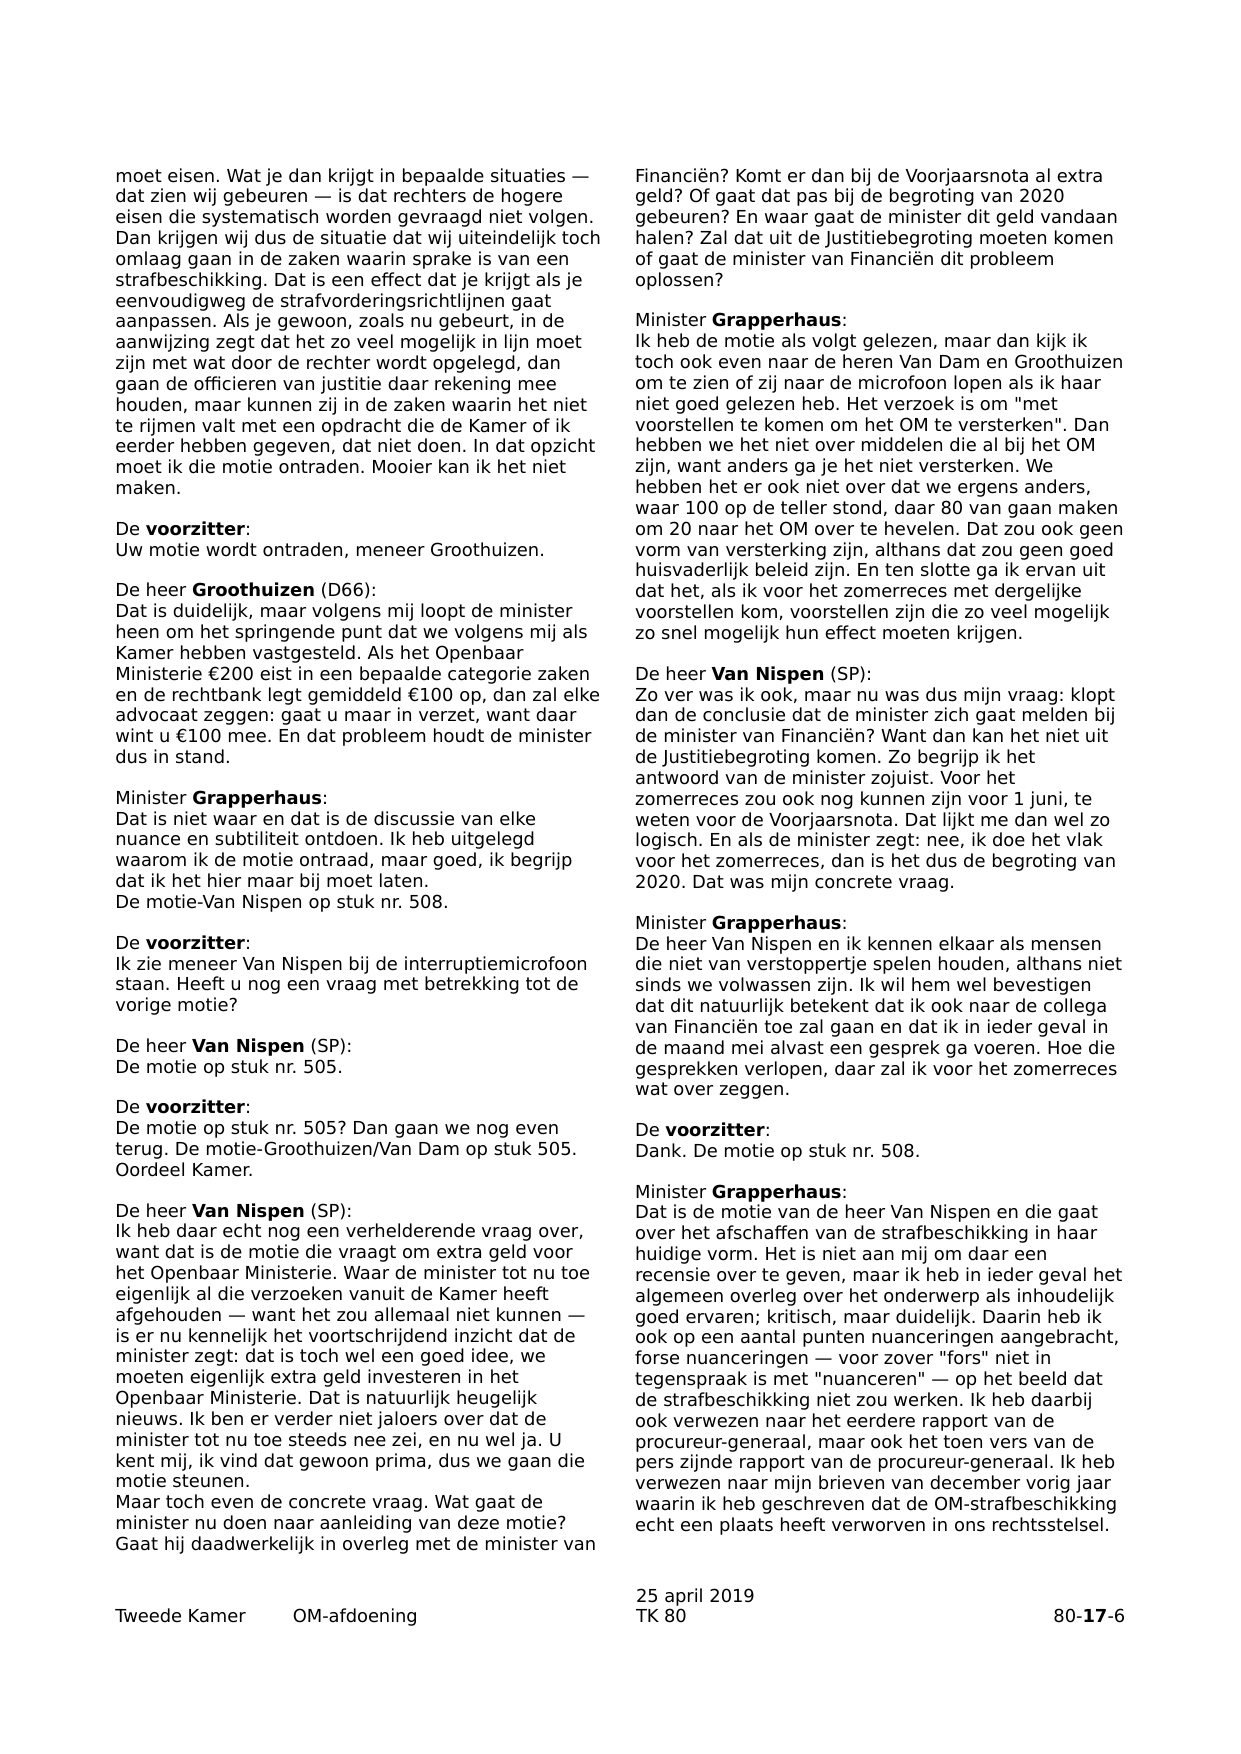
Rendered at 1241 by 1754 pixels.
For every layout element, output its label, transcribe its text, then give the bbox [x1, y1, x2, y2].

text Dank. De motie op stuk nr. 508. [635, 1141, 1125, 1162]
text Minister Grapperhaus: [635, 913, 1125, 933]
text Dat is niet waar en dat is de discussie van elke nuance en subtiliteit ontdoen. Ik heb uitgelegd waarom ik de motie ontraad, maar goed, ik begrijp dat ik het hier maar bij moet laten. [115, 808, 605, 892]
text moet eisen. Wat je dan krijgt in bepaalde situaties — dat zien wij gebeuren — is dat rechters de hogere eisen die systematisch worden gevraagd niet volgen. Dan krijgen wij dus de situatie dat wij uiteindelijk toch omlaag gaan in de zaken waarin sprake is van een strafbeschikking. Dat is een effect dat je krijgt als je eenvoudigweg de strafvorderingsrichtlijnen gaat aanpassen. Als je gewoon, zoals nu gebeurt, in de aanwijzing zegt dat het zo veel mogelijk in lijn moet zijn met wat door de rechter wordt opgelegd, dan gaan de officieren van justitie daar rekening mee houden, maar kunnen zij in de zaken waarin het niet te rijmen valt met een opdracht die de Kamer of ik eerder hebben gegeven, dat niet doen. In dat opzicht moet ik die motie ontraden. Mooier kan ik het niet maken. [115, 165, 605, 499]
text Minister Grapperhaus: [635, 310, 1125, 331]
text De motie-Van Nispen op stuk nr. 508. [115, 892, 605, 912]
text De heer Van Nispen (SP): [115, 1201, 605, 1221]
text Uw motie wordt ontraden, meneer Groothuizen. [115, 539, 605, 560]
text Ik zie meneer Van Nispen bij de interruptiemicrofoon staan. Heeft u nog een vraag met betrekking tot de vorige motie? [115, 953, 605, 1016]
text Dat is de motie van de heer Van Nispen en die gaat over het afschaffen van de strafbeschikking in haar huidige vorm. Het is niet aan mij om daar een recensie over te geven, maar ik heb in ieder geval het algemeen overleg over het onderwerp als inhoudelijk goed ervaren; kritisch, maar duidelijk. Daarin heb ik ook op een aantal punten nuanceringen aangebracht, forse nuanceringen — voor zover "fors" niet in tegenspraak is met "nuanceren" — op het beeld dat de strafbeschikking niet zou werken. Ik heb daarbij ook verwezen naar het eerdere rapport van de procureur-generaal, maar ook het toen vers van de pers zijnde rapport van de procureur-generaal. Ik heb verwezen naar mijn brieven van december vorig jaar waarin ik heb geschreven dat de OM-strafbeschikking echt een plaats heeft verworven in ons rechtsstelsel. [635, 1202, 1125, 1536]
text De voorzitter: [115, 519, 605, 539]
text De motie op stuk nr. 505. [115, 1056, 605, 1077]
text De voorzitter: [635, 1120, 1125, 1141]
text De motie op stuk nr. 505? Dan gaan we nog even terug. De motie-Groothuizen/Van Dam op stuk 505. Oordeel Kamer. [115, 1118, 605, 1181]
text De heer Van Nispen en ik kennen elkaar als mensen die niet van verstoppertje spelen houden, althans niet sinds we volwassen zijn. Ik wil hem wel bevestigen dat dit natuurlijk betekent dat ik ook naar de collega van Financiën toe zal gaan en dat ik in ieder geval in de maand mei alvast een gesprek ga voeren. Hoe die gesprekken verlopen, daar zal ik voor het zomerreces wat over zeggen. [635, 933, 1125, 1100]
text De voorzitter: [115, 932, 605, 953]
text Minister Grapperhaus: [635, 1182, 1125, 1202]
text Dat is duidelijk, maar volgens mij loopt de minister heen om het springende punt dat we volgens mij als Kamer hebben vastgesteld. Als het Openbaar Ministerie €200 eist in een bepaalde categorie zaken en de rechtbank legt gemiddeld €100 op, dan zal elke advocaat zeggen: gaat u maar in verzet, want daar wint u €100 mee. En dat probleem houdt de minister dus in stand. [115, 601, 605, 768]
text De heer Van Nispen (SP): [635, 663, 1125, 684]
text De heer Van Nispen (SP): [115, 1036, 605, 1056]
text De voorzitter: [115, 1097, 605, 1118]
text De heer Groothuizen (D66): [115, 580, 605, 601]
text Ik heb de motie als volgt gelezen, maar dan kijk ik toch ook even naar de heren Van Dam en Groothuizen om te zien of zij naar de microfoon lopen als ik haar niet goed gelezen heb. Het verzoek is om "met voorstellen te komen om het OM te versterken". Dan hebben we het niet over middelen die al bij het OM zijn, want anders ga je het niet versterken. We hebben het er ook niet over dat we ergens anders, waar 100 op de teller stond, daar 80 van gaan maken om 20 naar het OM over te hevelen. Dat zou ook geen vorm van versterking zijn, althans dat zou geen goed huisvaderlijk beleid zijn. En ten slotte ga ik ervan uit dat het, als ik voor het zomerreces met dergelijke voorstellen kom, voorstellen zijn die zo veel mogelijk zo snel mogelijk hun effect moeten krijgen. [635, 331, 1125, 643]
text Maar toch even de concrete vraag. Wat gaat de minister nu doen naar aanleiding van deze motie? Gaat hij daadwerkelijk in overleg met de minister van [115, 1492, 605, 1554]
text Minister Grapperhaus: [115, 788, 605, 808]
text Zo ver was ik ook, maar nu was dus mijn vraag: klopt dan de conclusie dat de minister zich gaat melden bij de minister van Financiën? Want dan kan het niet uit de Justitiebegroting komen. Zo begrijp ik het antwoord van de minister zojuist. Voor het zomerreces zou ook nog kunnen zijn voor 1 juni, te weten voor de Voorjaarsnota. Dat lijkt me dan wel zo logisch. En als de minister zegt: nee, ik doe het vlak voor het zomerreces, dan is het dus de begroting van 2020. Dat was mijn concrete vraag. [635, 684, 1125, 893]
text Ik heb daar echt nog een verhelderende vraag over, want dat is de motie die vraagt om extra geld voor het Openbaar Ministerie. Waar de minister tot nu toe eigenlijk al die verzoeken vanuit de Kamer heeft afgehouden — want het zou allemaal niet kunnen — is er nu kennelijk het voortschrijdend inzicht dat de minister zegt: dat is toch wel een goed idee, we moeten eigenlijk extra geld investeren in het Openbaar Ministerie. Dat is natuurlijk heugelijk nieuws. Ik ben er verder niet jaloers over dat de minister tot nu toe steeds nee zei, en nu wel ja. U kent mij, ik vind dat gewoon prima, dus we gaan die motie steunen. [115, 1221, 605, 1492]
text Financiën? Komt er dan bij de Voorjaarsnota al extra geld? Of gaat dat pas bij de begroting van 2020 gebeuren? En waar gaat de minister dit geld vandaan halen? Zal dat uit de Justitiebegroting moeten komen of gaat de minister van Financiën dit probleem oplossen? [635, 165, 1125, 290]
